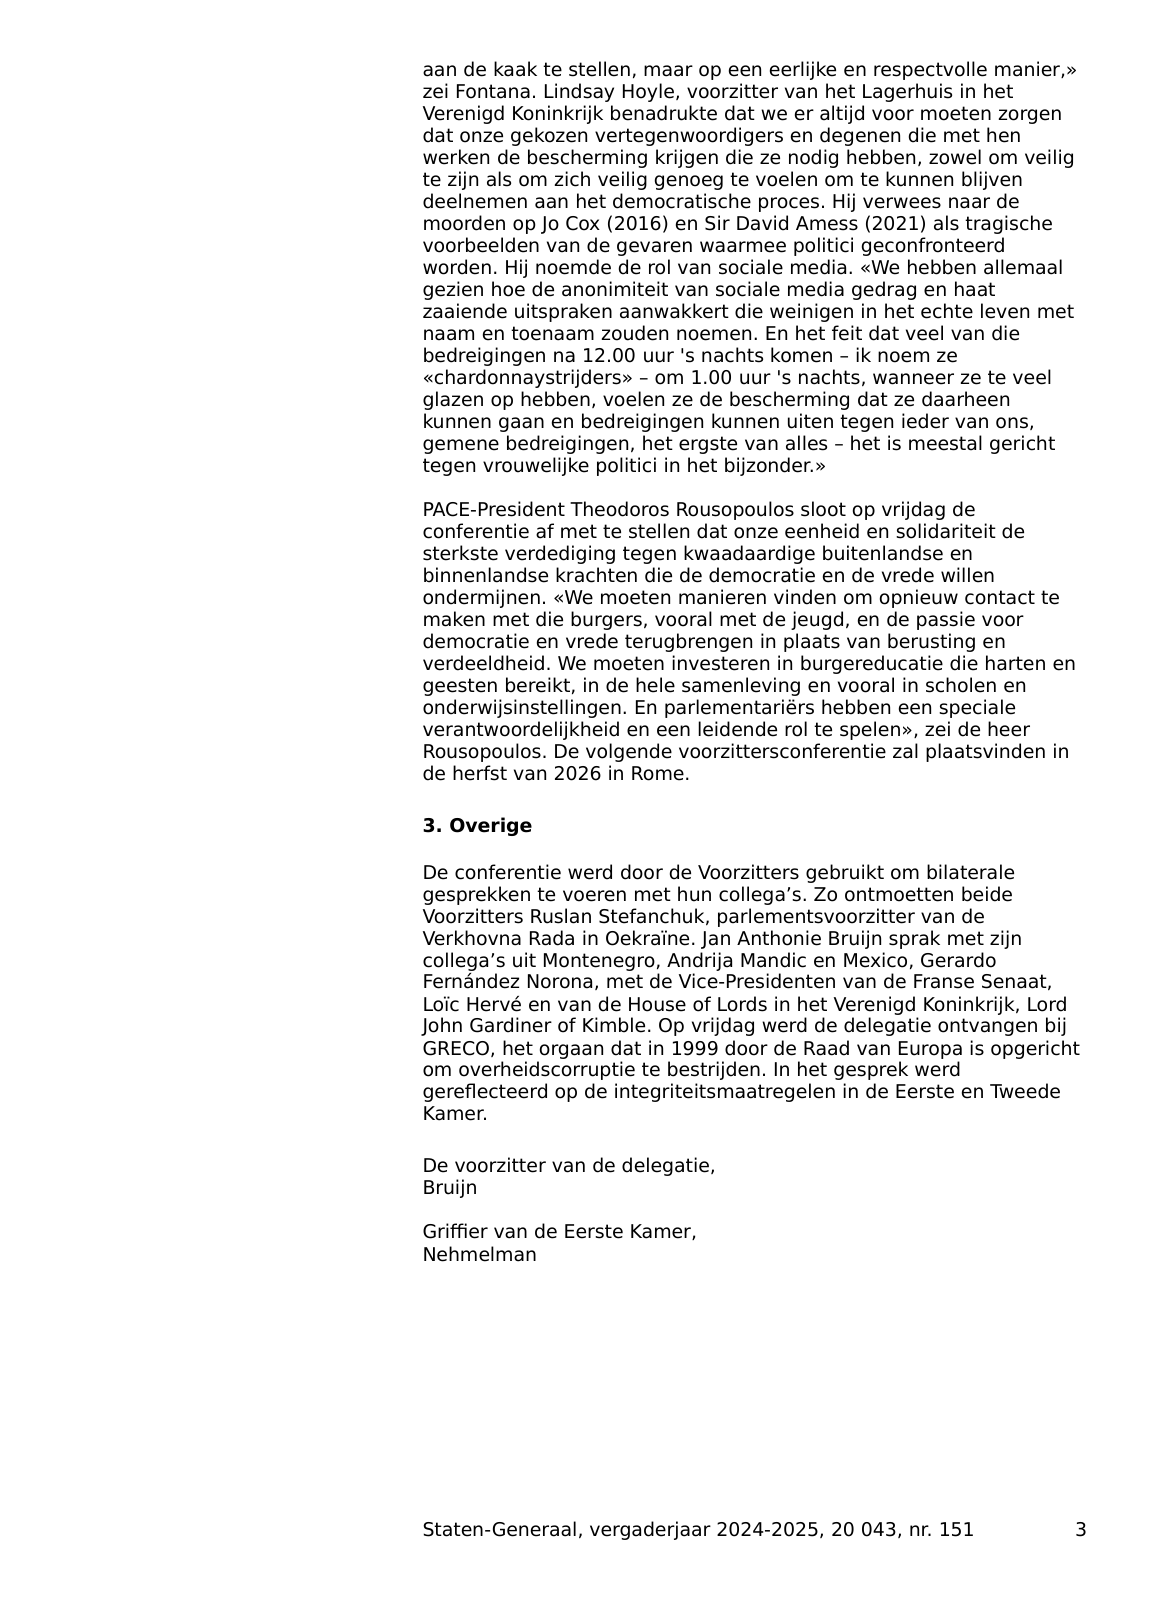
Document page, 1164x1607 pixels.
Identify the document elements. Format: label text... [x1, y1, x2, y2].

text aan de kaak te stellen, maar op een eerlijke en respectvolle manier,» zei Fontana. Lindsay Hoyle, voorzitter van het Lagerhuis in het Verenigd Koninkrijk benadrukte dat we er altijd voor moeten zorgen dat onze gekozen vertegenwoordigers en degenen die met hen werken de bescherming krijgen die ze nodig hebben, zowel om veilig te zijn als om zich veilig genoeg te voelen om te kunnen blijven deelnemen aan het democratische proces. Hij verwees naar de moorden op Jo Cox (2016) en Sir David Amess (2021) als tragische voorbeelden van de gevaren waarmee politici geconfronteerd worden. Hij noemde de rol van sociale media. «We hebben allemaal gezien hoe de anonimiteit van sociale media gedrag en haat zaaiende uitspraken aanwakkert die weinigen in het echte leven met naam en toenaam zouden noemen. En het feit dat veel van die bedreigingen na 12.00 uur 's nachts komen – ik noem ze «chardonnaystrijders» – om 1.00 uur 's nachts, wanneer ze te veel glazen op hebben, voelen ze de bescherming dat ze daarheen kunnen gaan en bedreigingen kunnen uiten tegen ieder van ons, gemene bedreigingen, het ergste van alles – het is meestal gericht tegen vrouwelijke politici in het bijzonder.» [422, 59, 1087, 477]
text Griffier van de Eerste Kamer, Nehmelman [422, 1221, 1087, 1265]
subtitle 3. Overige [422, 814, 1087, 837]
text PACE-President Theodoros Rousopoulos sloot op vrijdag de conferentie af met te stellen dat onze eenheid en solidariteit de sterkste verdediging tegen kwaadaardige buitenlandse en binnenlandse krachten die de democratie en de vrede willen ondermijnen. «We moeten manieren vinden om opnieuw contact te maken met die burgers, vooral met de jeugd, en de passie voor democratie en vrede terugbrengen in plaats van berusting en verdeeldheid. We moeten investeren in burgereducatie die harten en geesten bereikt, in de hele samenleving en vooral in scholen en onderwijsinstellingen. En parlementariërs hebben een speciale verantwoordelijkheid en een leidende rol te spelen», zei de heer Rousopoulos. De volgende voorzittersconferentie zal plaatsvinden in de herfst van 2026 in Rome. [422, 499, 1087, 784]
text De conferentie werd door de Voorzitters gebruikt om bilaterale gesprekken te voeren met hun collega’s. Zo ontmoetten beide Voorzitters Ruslan Stefanchuk, parlementsvoorzitter van de Verkhovna Rada in Oekraïne. Jan Anthonie Bruijn sprak met zijn collega’s uit Montenegro, Andrija Mandic en Mexico, Gerardo Fernández Norona, met de Vice-Presidenten van de Franse Senaat, Loïc Hervé en van de House of Lords in het Verenigd Koninkrijk, Lord John Gardiner of Kimble. Op vrijdag werd de delegatie ontvangen bij GRECO, het orgaan dat in 1999 door de Raad van Europa is opgericht om overheidscorruptie te bestrijden. In het gesprek werd gereflecteerd op de integriteitsmaatregelen in de Eerste en Tweede Kamer. [422, 862, 1087, 1125]
text De voorzitter van de delegatie, Bruijn [422, 1155, 1087, 1199]
